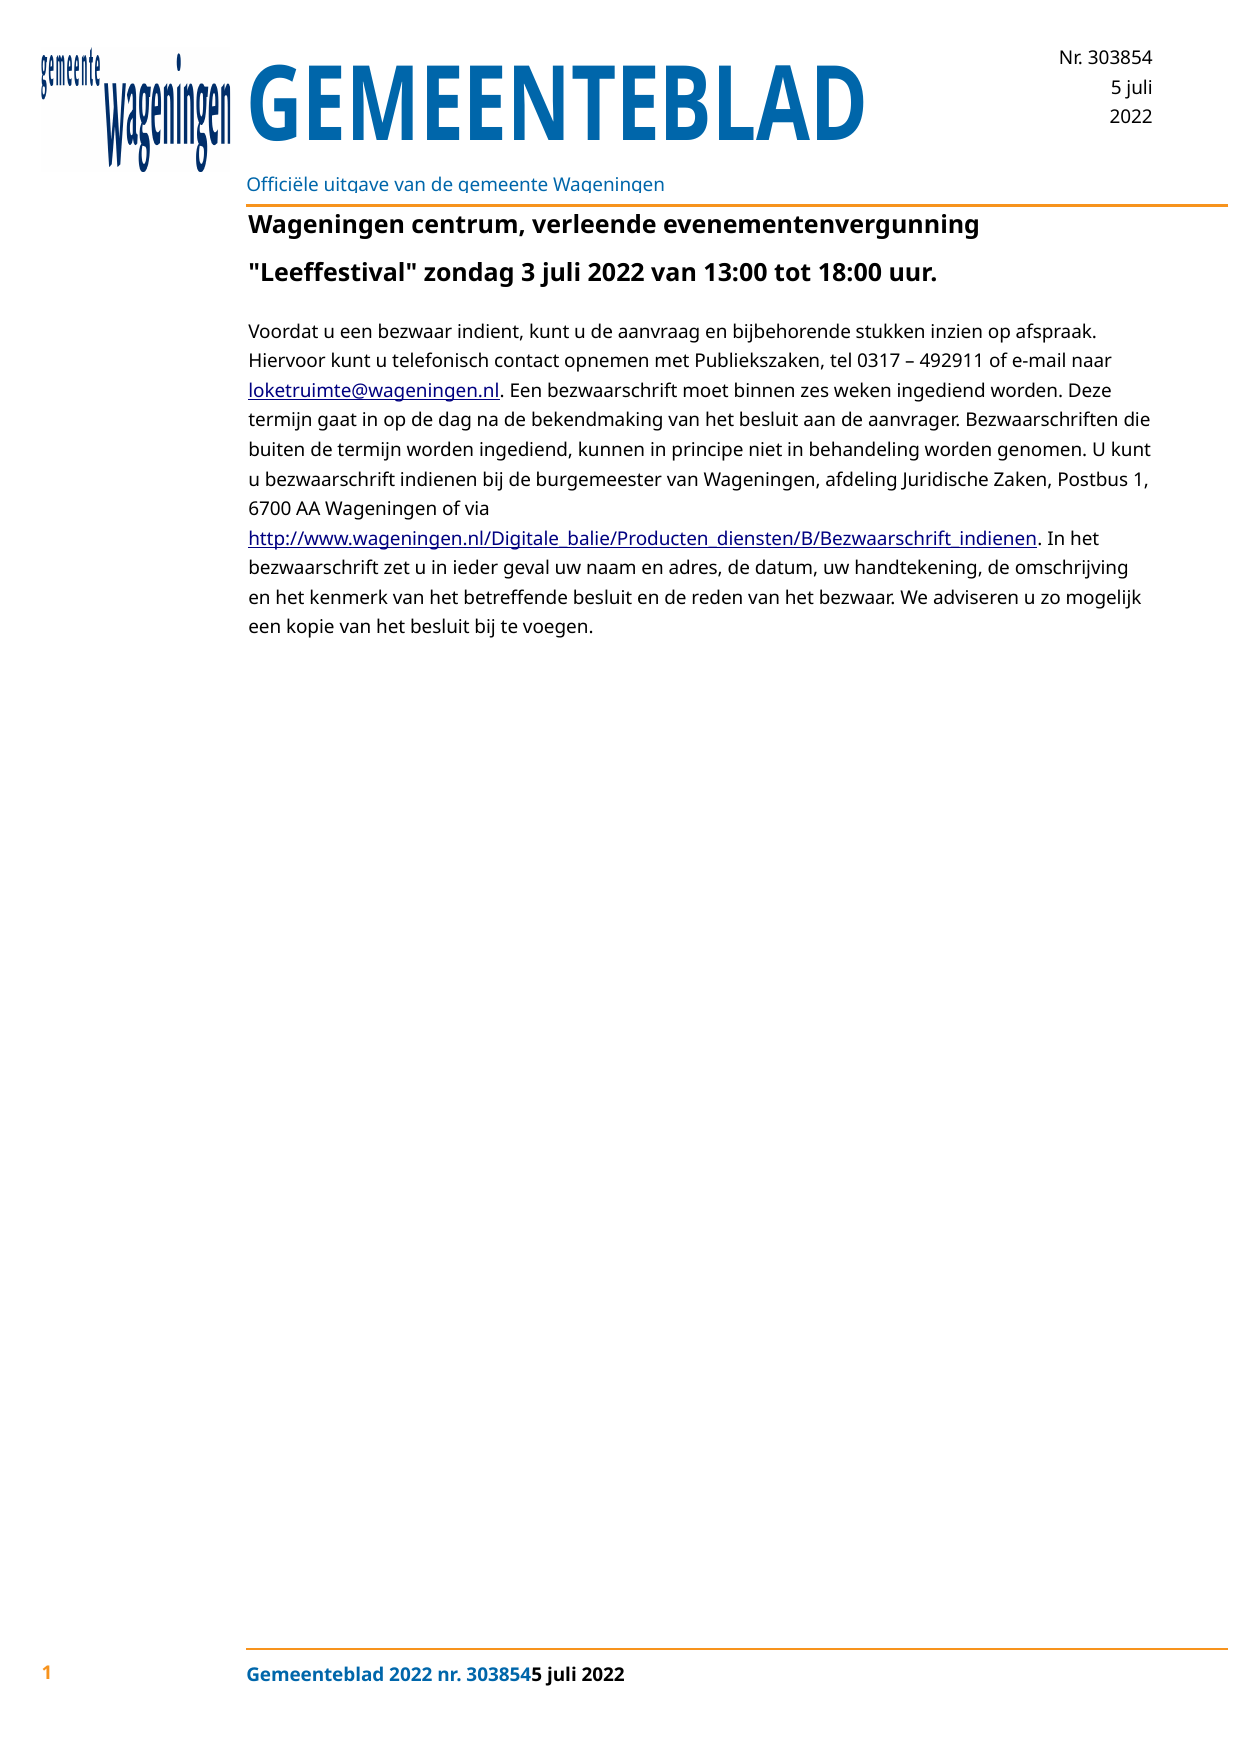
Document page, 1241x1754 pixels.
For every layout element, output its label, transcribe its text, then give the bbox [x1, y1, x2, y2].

text Wageningen centrum, verleende evenementenvergunning "Leeffestival" zondag 3 juli 2022 van 13:00 tot 18:00 uur. [248, 207, 1152, 288]
text Voordat u een bezwaar indient, kunt u de aanvraag en bijbehorende stukken inzien op afspraak. Hiervoor kunt u telefonisch contact opnemen met Publiekszaken, tel 0317 – 492911 of e-mail naar loketruimte@wageningen.nl. Een bezwaarschrift moet binnen zes weken ingediend worden. Deze termijn gaat in op de dag na de bekendmaking van het besluit aan de aanvrager. Bezwaarschriften die buiten de termijn worden ingediend, kunnen in principe niet in behandeling worden genomen. U kunt u bezwaarschrift indienen bij de burgemeester van Wageningen, afdeling Juridische Zaken, Postbus 1, 6700 AA Wageningen of via http://www.wageningen.nl/Digitale_balie/Producten_diensten/B/Bezwaarschrift_indienen. In het bezwaarschrift zet u in ieder geval uw naam en adres, de datum, uw handtekening, de omschrijving en het kenmerk van het betreffende besluit en de reden van het bezwaar. We adviseren u zo mogelijk een kopie van het besluit bij te voegen. [248, 318, 1152, 639]
picture [41, 47, 231, 172]
